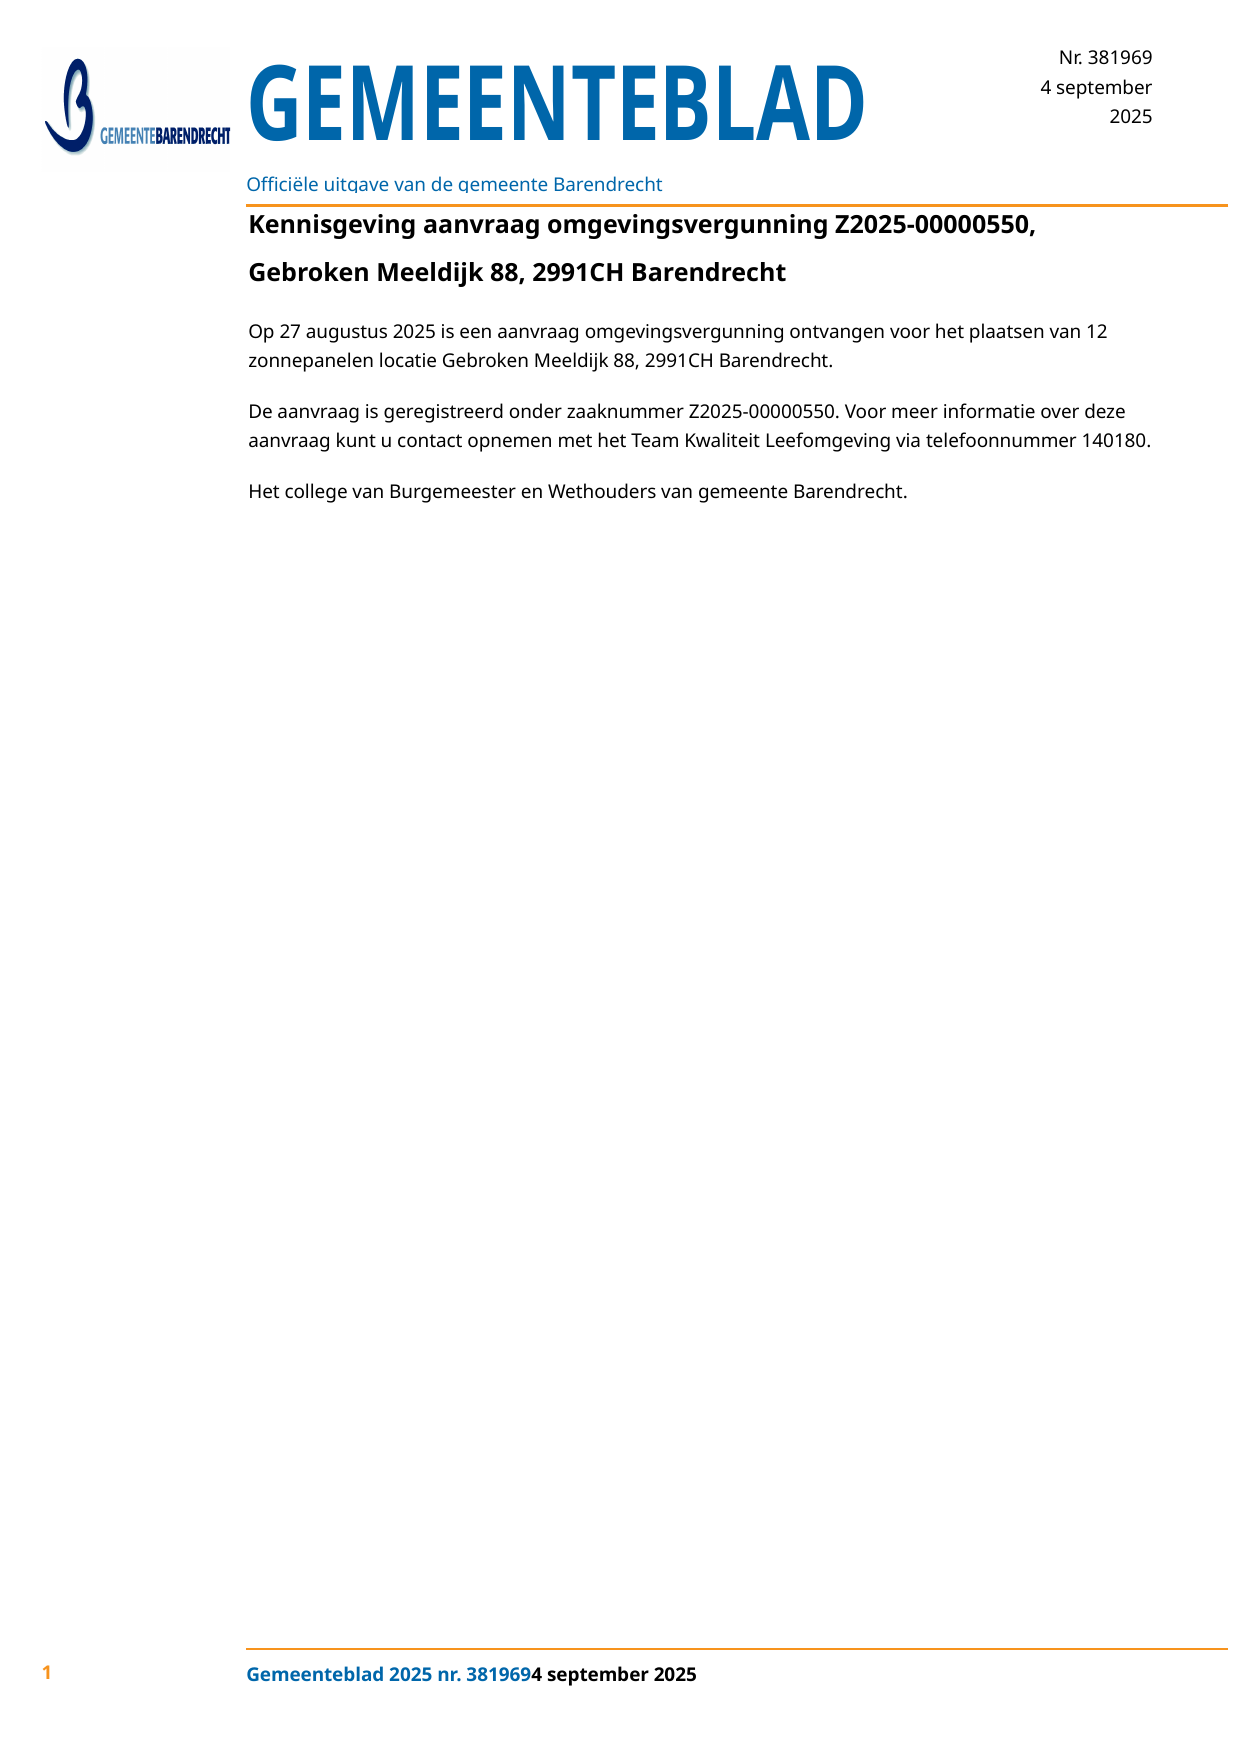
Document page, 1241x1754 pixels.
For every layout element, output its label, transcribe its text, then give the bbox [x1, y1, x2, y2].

picture [41, 47, 231, 172]
text De aanvraag is geregistreerd onder zaaknummer Z2025-00000550. Voor meer informatie over deze aanvraag kunt u contact opnemen met het Team Kwaliteit Leefomgeving via telefoonnummer 140180. [248, 398, 1152, 453]
text Op 27 augustus 2025 is een aanvraag omgevingsvergunning ontvangen voor het plaatsen van 12 zonnepanelen locatie Gebroken Meeldijk 88, 2991CH Barendrecht. [248, 318, 1152, 373]
text Kennisgeving aanvraag omgevingsvergunning Z2025-00000550, Gebroken Meeldijk 88, 2991CH Barendrecht [248, 207, 1152, 288]
text Het college van Burgemeester en Wethouders van gemeente Barendrecht. [248, 478, 1152, 504]
